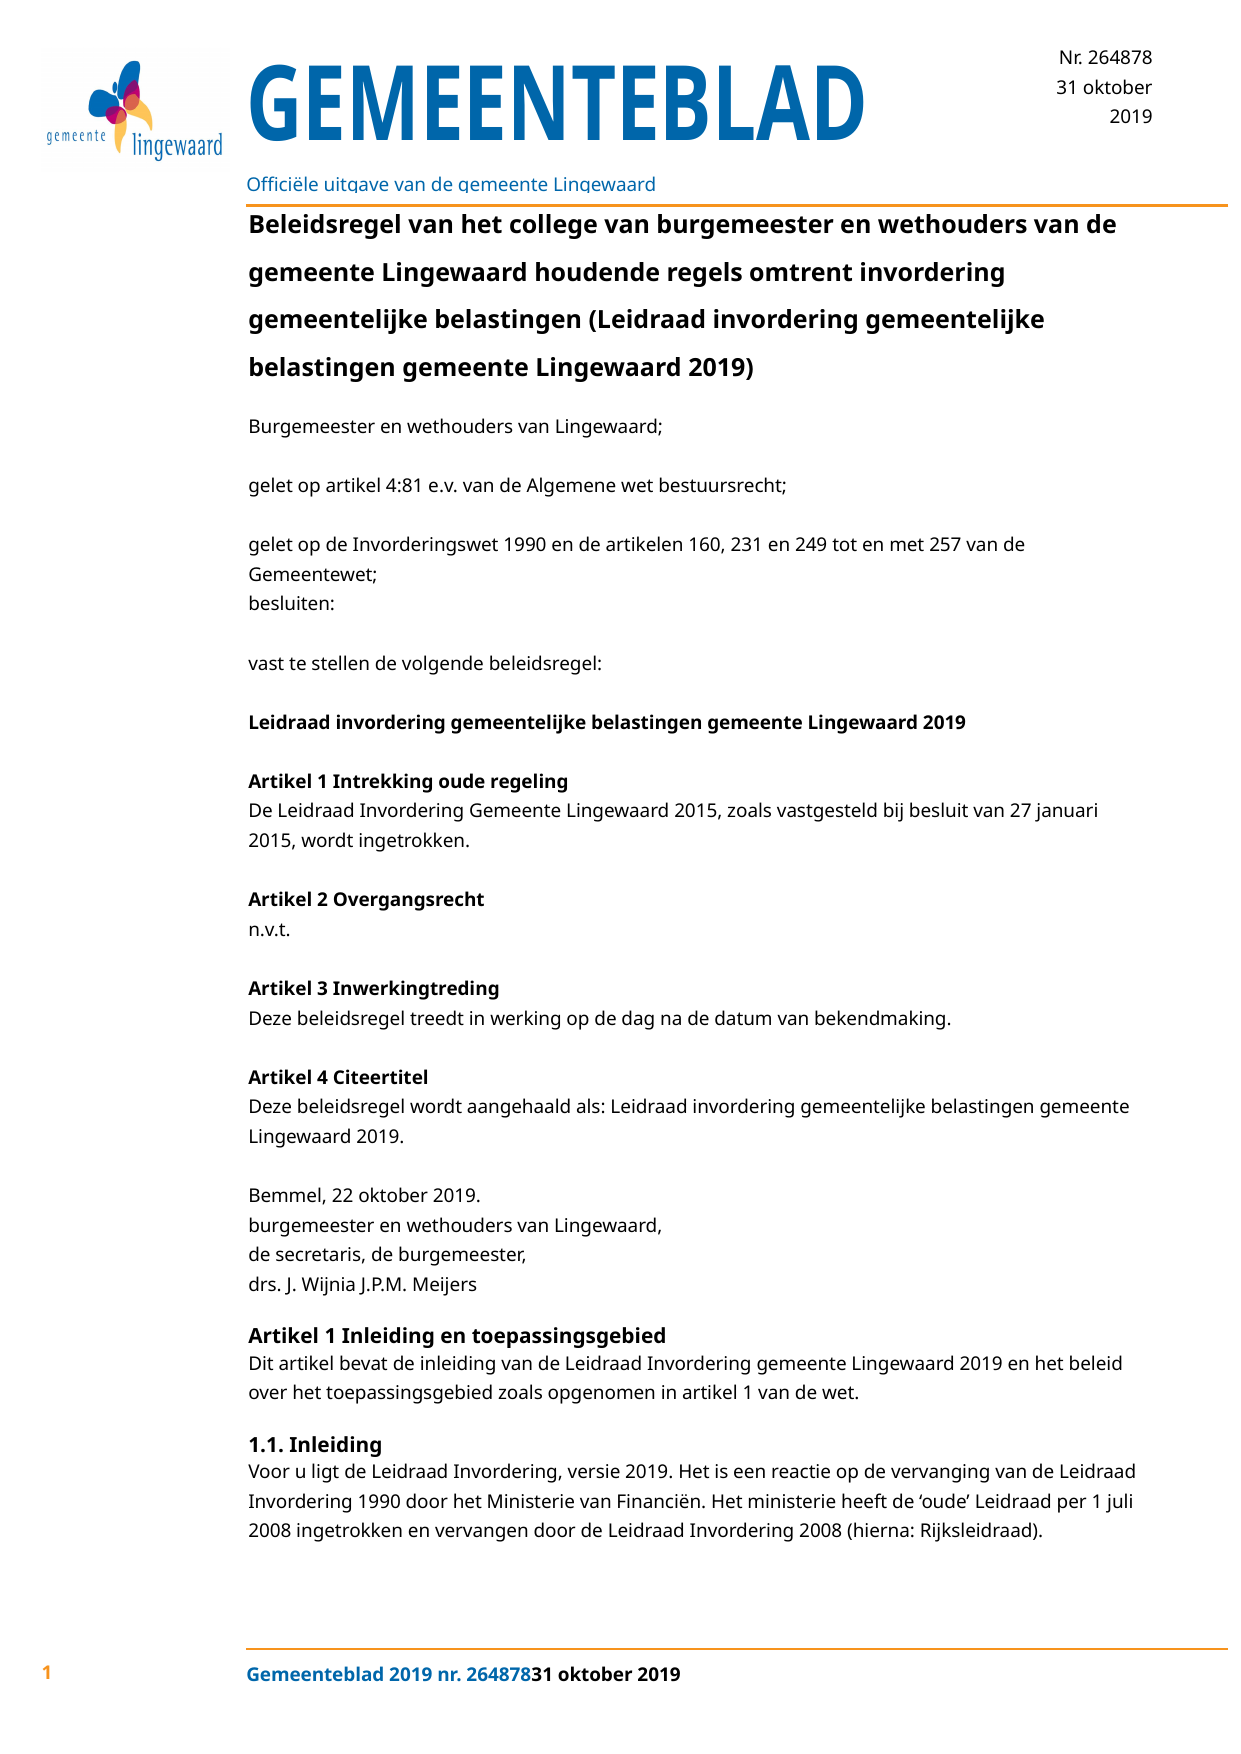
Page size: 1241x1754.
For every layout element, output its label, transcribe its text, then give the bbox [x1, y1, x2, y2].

text n.v.t. [248, 916, 1152, 942]
text Dit artikel bevat de inleiding van de Leidraad Invordering gemeente Lingewaard 2019 en het beleid over het toepassingsgebied zoals opgenomen in artikel 1 van de wet. [248, 1350, 1152, 1405]
text Deze beleidsregel treedt in werking op de dag na de datum van bekendmaking. [248, 1005, 1152, 1031]
text besluiten: [248, 591, 1152, 616]
text Artikel 3 Inwerkingtreding [248, 975, 1152, 1001]
text De Leidraad Invordering Gemeente Lingewaard 2015, zoals vastgesteld bij besluit van 27 januari 2015, wordt ingetrokken. [248, 798, 1152, 853]
text Burgemeester en wethouders van Lingewaard; [248, 413, 1152, 439]
text Artikel 1 Intrekking oude regeling [248, 768, 1152, 794]
text de secretaris, de burgemeester, [248, 1241, 1152, 1267]
text burgemeester en wethouders van Lingewaard, [248, 1212, 1152, 1238]
text Leidraad invordering gemeentelijke belastingen gemeente Lingewaard 2019 [248, 709, 1152, 735]
text gelet op de Invorderingswet 1990 en de artikelen 160, 231 en 249 tot en met 257 van de Gemeentewet; [248, 531, 1152, 587]
text gelet op artikel 4:81 e.v. van de Algemene wet bestuursrecht; [248, 472, 1152, 498]
text drs. J. Wijnia J.P.M. Meijers [248, 1271, 1152, 1297]
text Voor u ligt de Leidraad Invordering, versie 2019. Het is een reactie op de vervanging van de Leidraad Invordering 1990 door het Ministerie van Financiën. Het ministerie heeft de ‘oude’ Leidraad per 1 juli 2008 ingetrokken en vervangen door de Leidraad Invordering 2008 (hierna: Rijksleidraad). [248, 1458, 1152, 1543]
text Deze beleidsregel wordt aangehaald als: Leidraad invordering gemeentelijke belastingen gemeente Lingewaard 2019. [248, 1093, 1152, 1149]
text Artikel 2 Overgangsrecht [248, 886, 1152, 912]
text vast te stellen de volgende beleidsregel: [248, 650, 1152, 676]
picture [41, 47, 231, 172]
text Artikel 1 Inleiding en toepassingsgebied [248, 1321, 1152, 1350]
text Artikel 4 Citeertitel [248, 1064, 1152, 1090]
text Bemmel, 22 oktober 2019. [248, 1182, 1152, 1208]
text 1.1. Inleiding [248, 1430, 1152, 1458]
text Beleidsregel van het college van burgemeester en wethouders van de gemeente Lingewaard houdende regels omtrent invordering gemeentelijke belastingen (Leidraad invordering gemeentelijke belastingen gemeente Lingewaard 2019) [248, 207, 1152, 384]
